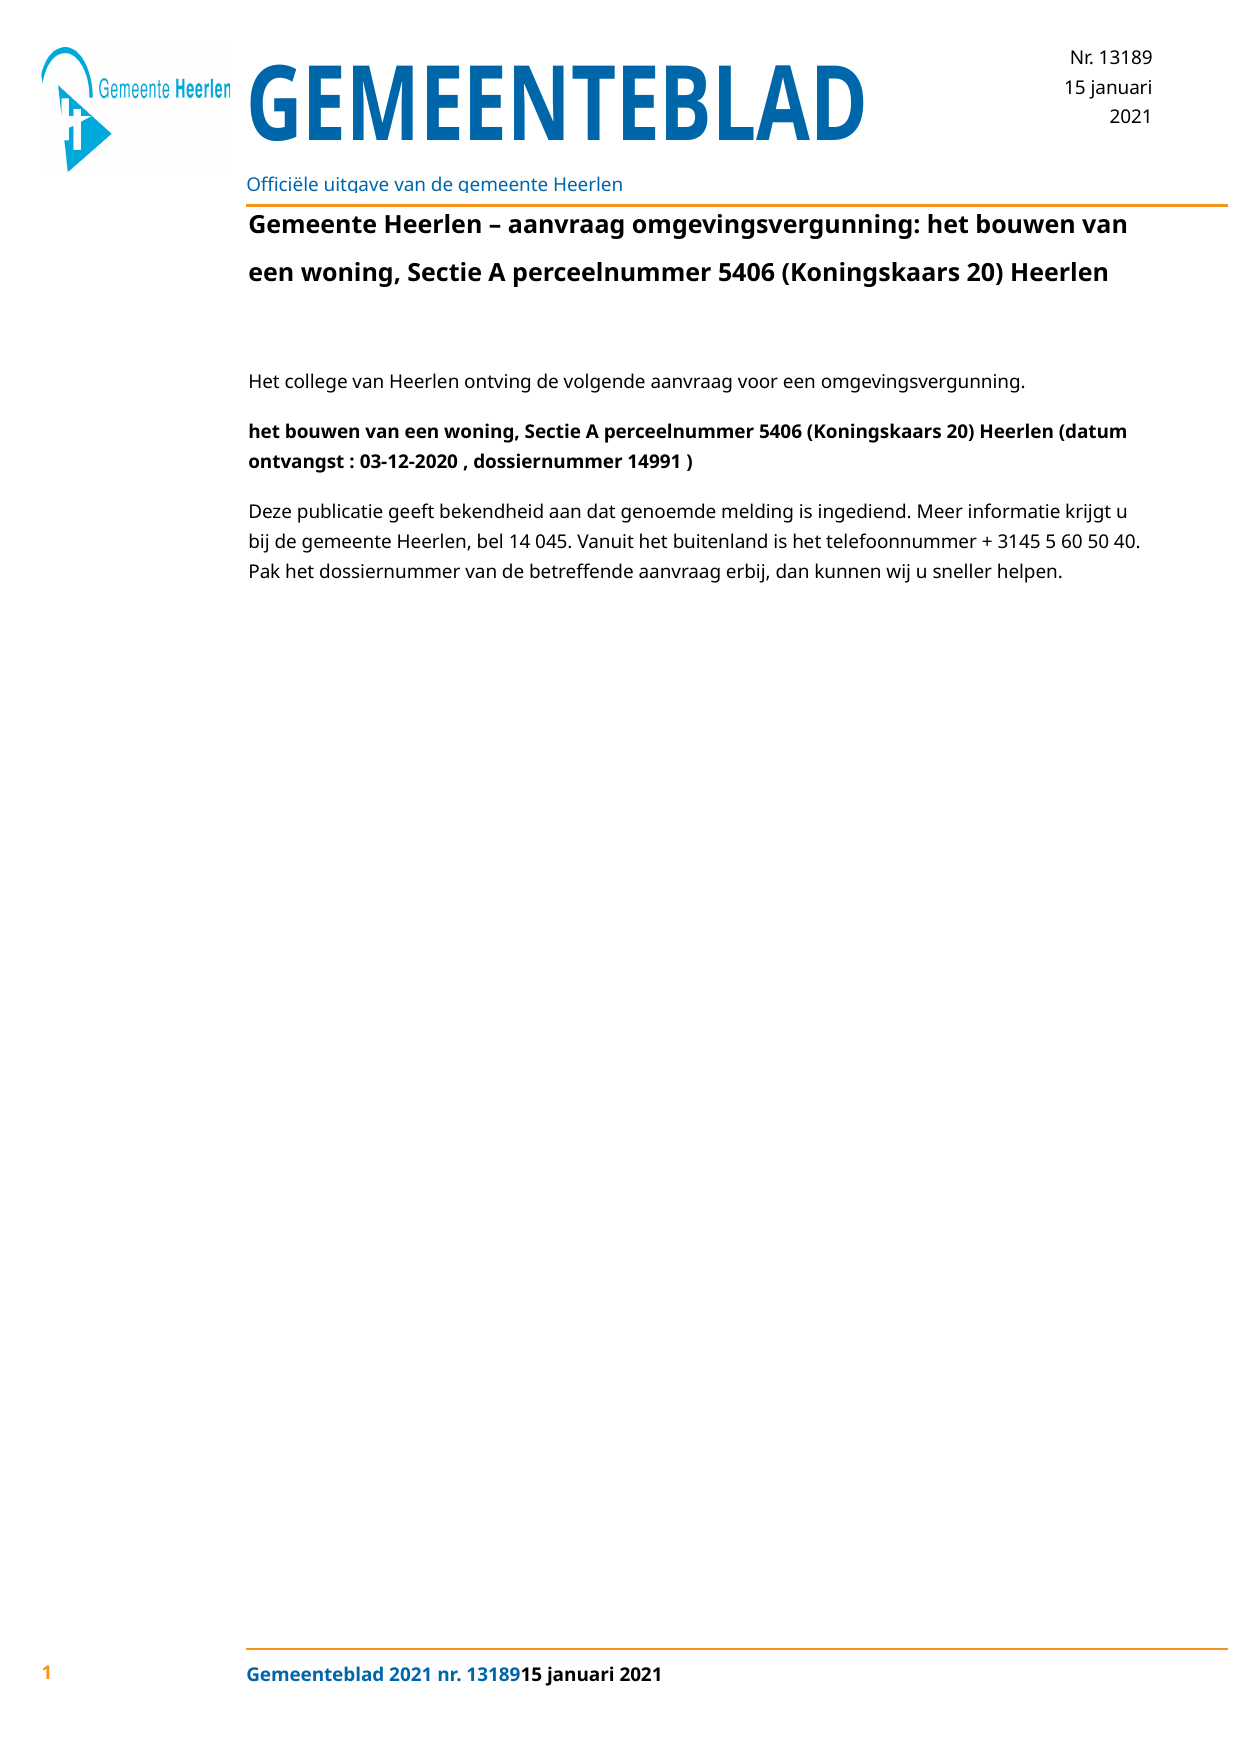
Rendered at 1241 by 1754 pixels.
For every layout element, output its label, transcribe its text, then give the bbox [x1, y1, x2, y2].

text Gemeente Heerlen – aanvraag omgevingsvergunning: het bouwen van een woning, Sectie A perceelnummer 5406 (Koningskaars 20) Heerlen [248, 207, 1152, 288]
text Deze publicatie geeft bekendheid aan dat genoemde melding is ingediend. Meer informatie krijgt u bij de gemeente Heerlen, bel 14 045. Vanuit het buitenland is het telefoonnummer + 3145 5 60 50 40. Pak het dossiernummer van de betreffende aanvraag erbij, dan kunnen wij u sneller helpen. [248, 499, 1152, 584]
picture [41, 47, 231, 172]
text Het college van Heerlen ontving de volgende aanvraag voor een omgevingsvergunning. [248, 368, 1152, 394]
picture [41, 47, 59, 70]
text het bouwen van een woning, Sectie A perceelnummer 5406 (Koningskaars 20) Heerlen (datum ontvangst : 03-12-2020 , dossiernummer 14991 ) [248, 419, 1152, 474]
